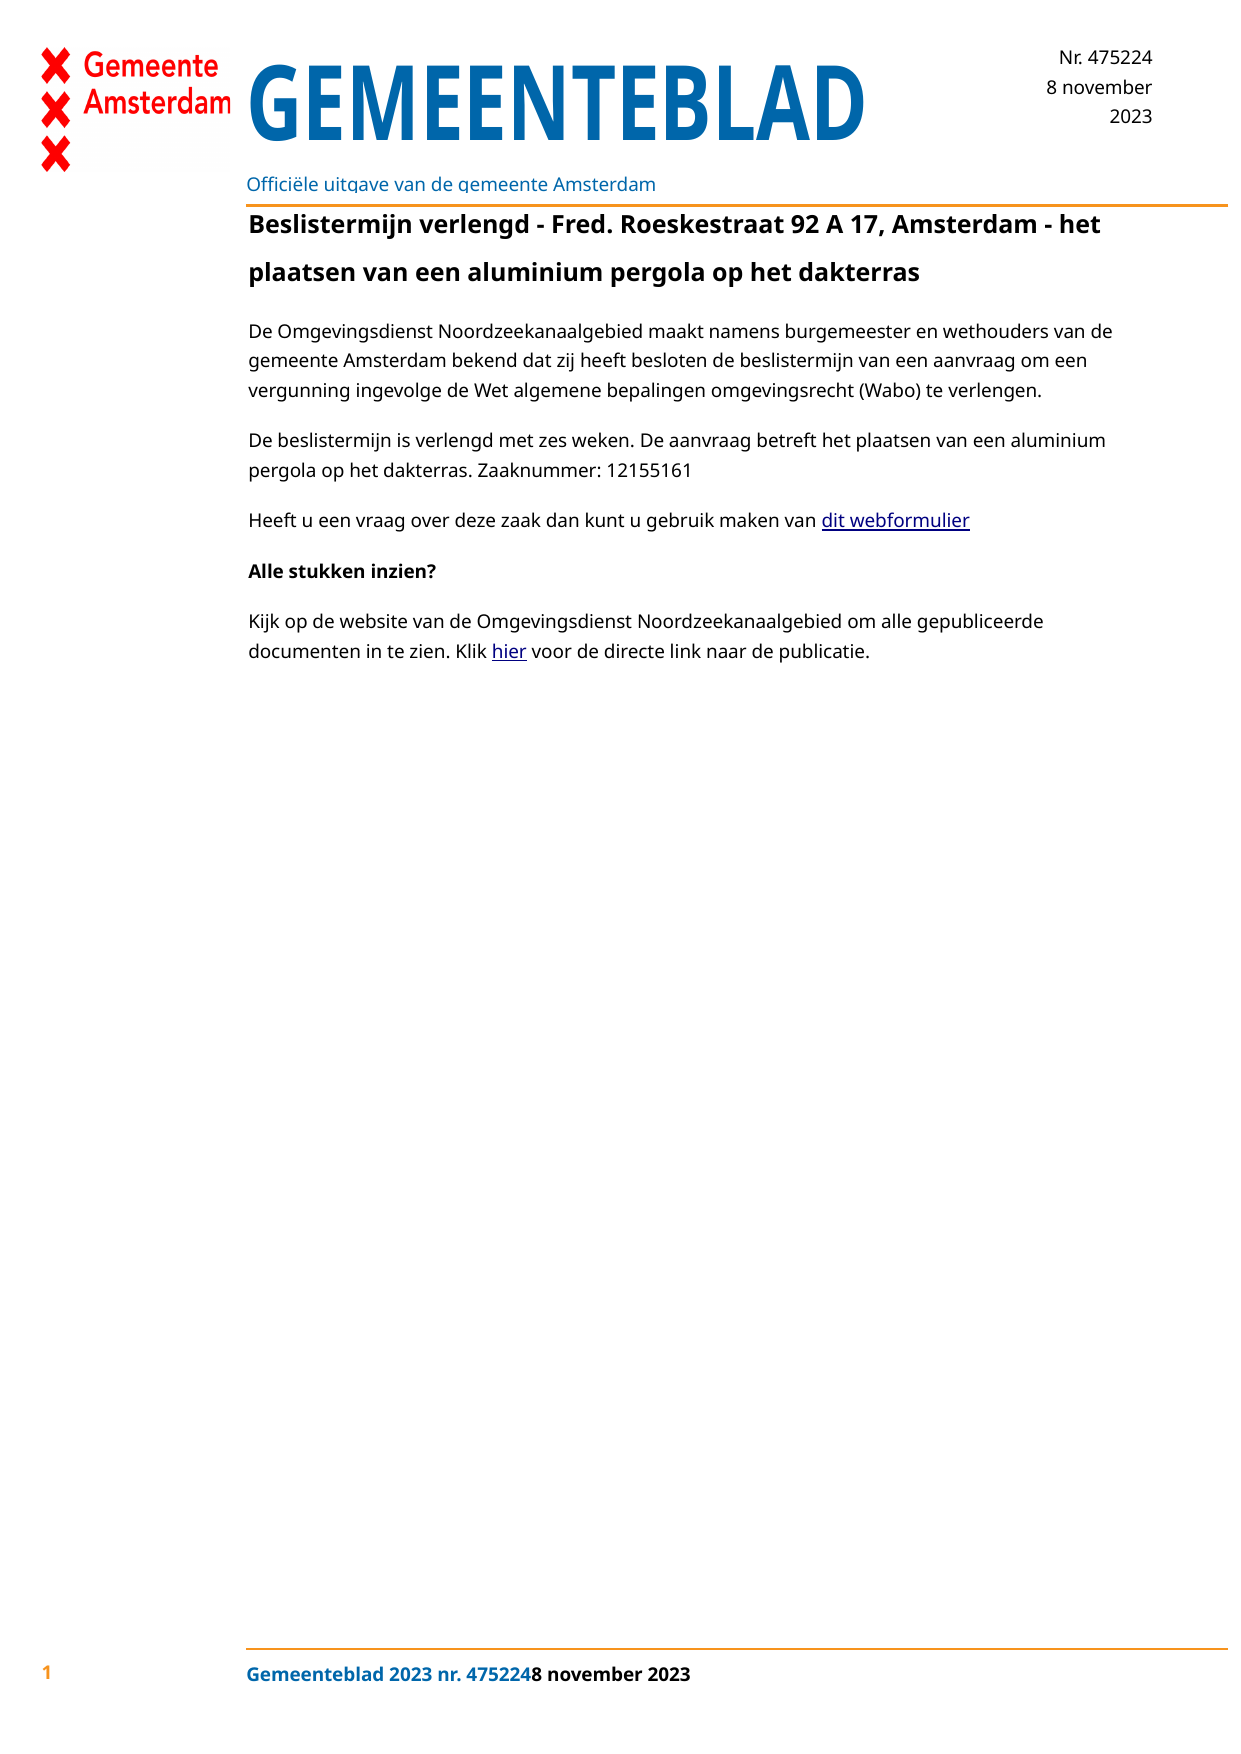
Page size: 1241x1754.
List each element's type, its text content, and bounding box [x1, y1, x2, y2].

text Kijk op de website van de Omgevingsdienst Noordzeekanaalgebied om alle gepubliceerde documenten in te zien. Klik hier voor de directe link naar de publicatie. [248, 608, 1152, 664]
text De beslistermijn is verlengd met zes weken. De aanvraag betreft het plaatsen van een aluminium pergola op het dakterras. Zaaknummer: 12155161 [248, 427, 1152, 483]
picture [41, 47, 231, 172]
text Alle stukken inzien? [248, 558, 1152, 584]
text Beslistermijn verlengd - Fred. Roeskestraat 92 A 17, Amsterdam - het plaatsen van een aluminium pergola op het dakterras [248, 207, 1152, 288]
text De Omgevingsdienst Noordzeekanaalgebied maakt namens burgemeester en wethouders van de gemeente Amsterdam bekend dat zij heeft besloten de beslistermijn van een aanvraag om een vergunning ingevolge de Wet algemene bepalingen omgevingsrecht (Wabo) te verlengen. [248, 318, 1152, 403]
text Heeft u een vraag over deze zaak dan kunt u gebruik maken van dit webformulier [248, 507, 1152, 533]
